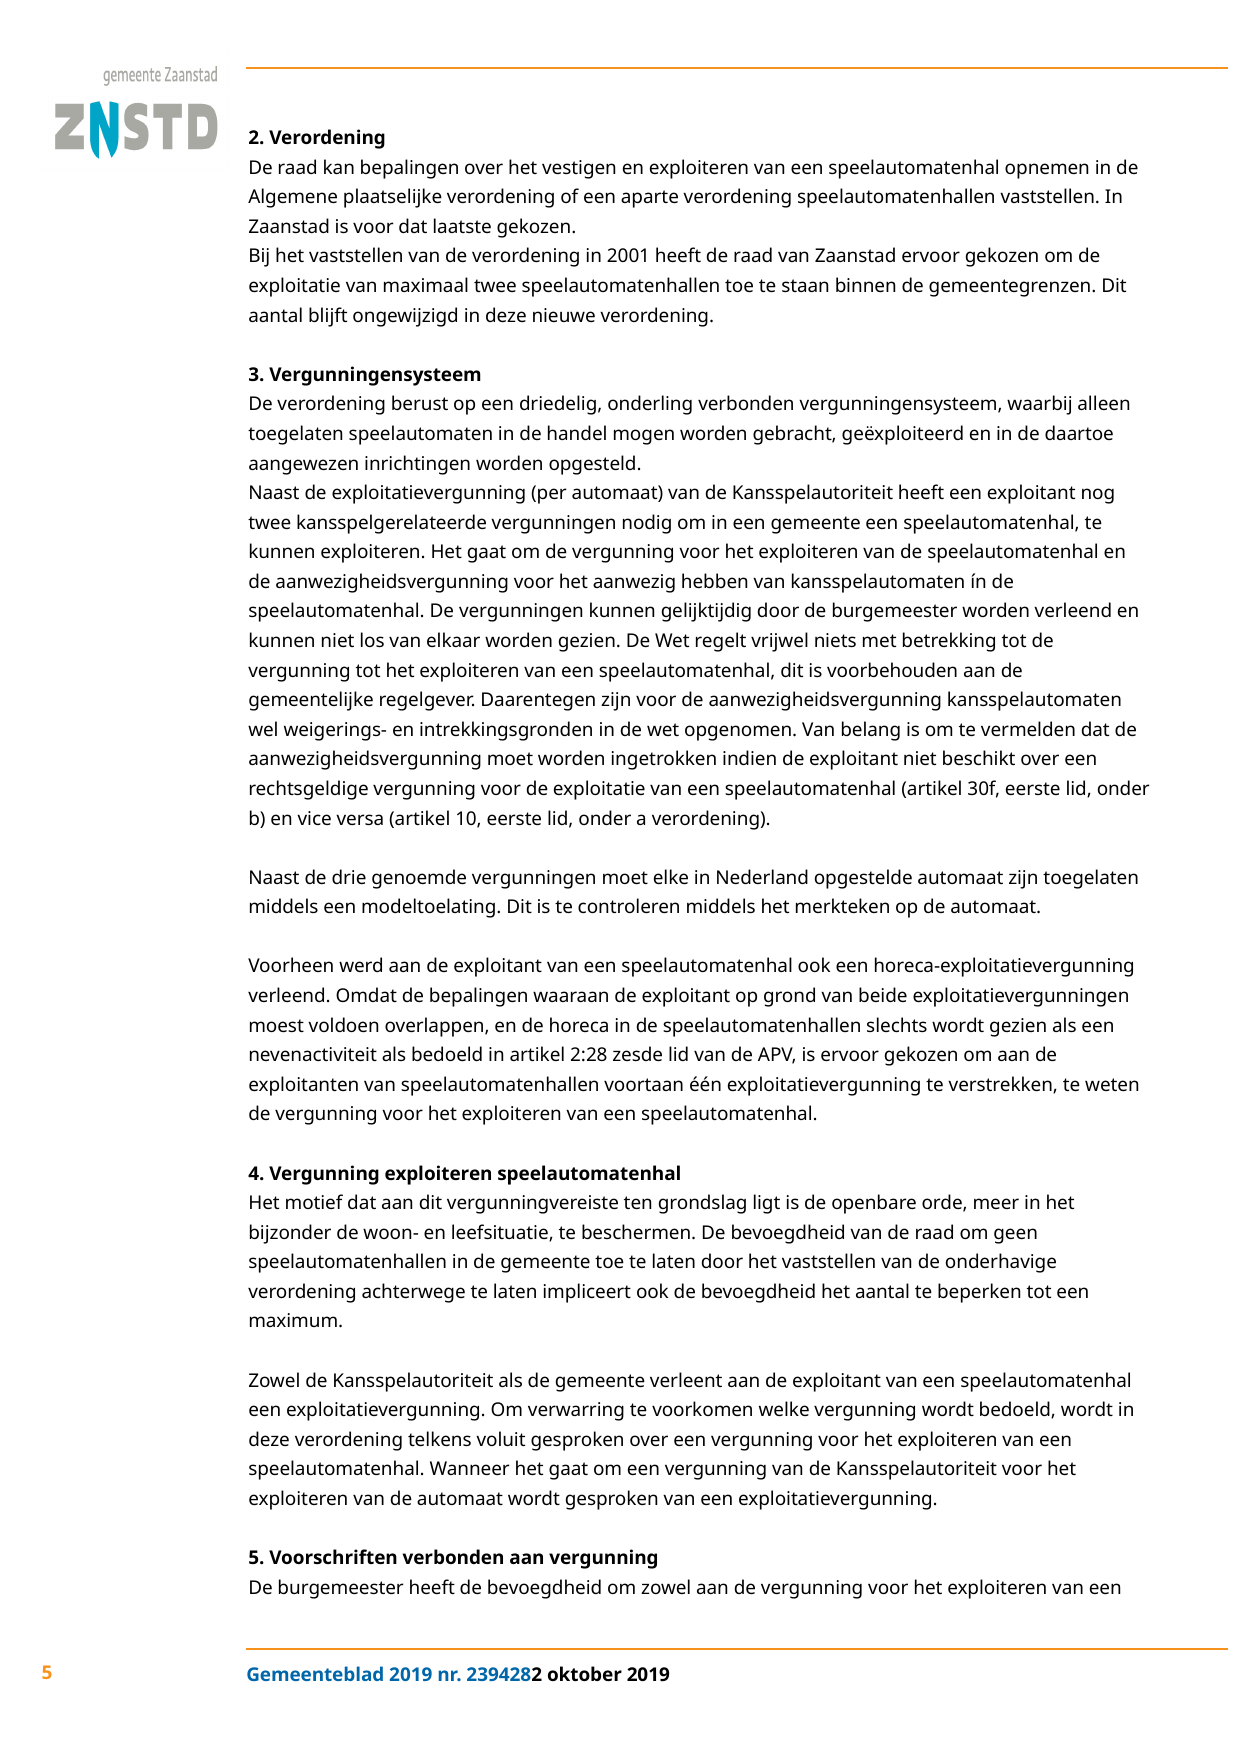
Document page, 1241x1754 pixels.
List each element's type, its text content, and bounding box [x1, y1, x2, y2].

text 5. Voorschriften verbonden aan vergunning [248, 1544, 1152, 1570]
picture [41, 47, 231, 172]
text De burgemeester heeft de bevoegdheid om zowel aan de vergunning voor het exploiteren van een [248, 1574, 1152, 1600]
text 4. Vergunning exploiteren speelautomatenhal [248, 1160, 1152, 1186]
text De verordening berust op een driedelig, onderling verbonden vergunningensysteem, waarbij alleen toegelaten speelautomaten in de handel mogen worden gebracht, geëxploiteerd en in de daartoe aangewezen inrichtingen worden opgesteld. [248, 391, 1152, 476]
text Het motief dat aan dit vergunningvereiste ten grondslag ligt is de openbare orde, meer in het bijzonder de woon- en leefsituatie, te beschermen. De bevoegdheid van de raad om geen speelautomatenhallen in de gemeente toe te laten door het vaststellen van de onderhavige verordening achterwege te laten impliceert ook de bevoegdheid het aantal te beperken tot een maximum. [248, 1189, 1152, 1333]
text Zowel de Kansspelautoriteit als de gemeente verleent aan de exploitant van een speelautomatenhal een exploitatievergunning. Om verwarring te voorkomen welke vergunning wordt bedoeld, wordt in deze verordening telkens voluit gesproken over een vergunning voor het exploiteren van een speelautomatenhal. Wanneer het gaat om een vergunning van de Kansspelautoriteit voor het exploiteren van de automaat wordt gesproken van een exploitatievergunning. [248, 1367, 1152, 1511]
text 2. Verordening [248, 124, 1152, 150]
text De raad kan bepalingen over het vestigen en exploiteren van een speelautomatenhal opnemen in de Algemene plaatselijke verordening of een aparte verordening speelautomatenhallen vaststellen. In Zaanstad is voor dat laatste gekozen. [248, 154, 1152, 239]
text Naast de exploitatievergunning (per automaat) van de Kansspelautoriteit heeft een exploitant nog twee kansspelgerelateerde vergunningen nodig om in een gemeente een speelautomatenhal, te kunnen exploiteren. Het gaat om de vergunning voor het exploiteren van de speelautomatenhal en de aanwezigheidsvergunning voor het aanwezig hebben van kansspelautomaten ín de speelautomatenhal. De vergunningen kunnen gelijktijdig door de burgemeester worden verleend en kunnen niet los van elkaar worden gezien. De Wet regelt vrijwel niets met betrekking tot de vergunning tot het exploiteren van een speelautomatenhal, dit is voorbehouden aan de gemeentelijke regelgever. Daarentegen zijn voor de aanwezigheidsvergunning kansspelautomaten wel weigerings- en intrekkingsgronden in de wet opgenomen. Van belang is om te vermelden dat de aanwezigheidsvergunning moet worden ingetrokken indien de exploitant niet beschikt over een rechtsgeldige vergunning voor de exploitatie van een speelautomatenhal (artikel 30f, eerste lid, onder b) en vice versa (artikel 10, eerste lid, onder a verordening). [248, 479, 1152, 831]
text Voorheen werd aan de exploitant van een speelautomatenhal ook een horeca-exploitatievergunning verleend. Omdat de bepalingen waaraan de exploitant op grond van beide exploitatievergunningen moest voldoen overlappen, en de horeca in de speelautomatenhallen slechts wordt gezien als een nevenactiviteit als bedoeld in artikel 2:28 zesde lid van de APV, is ervoor gekozen om aan de exploitanten van speelautomatenhallen voortaan één exploitatievergunning te verstrekken, te weten de vergunning voor het exploiteren van een speelautomatenhal. [248, 953, 1152, 1126]
text Naast de drie genoemde vergunningen moet elke in Nederland opgestelde automaat zijn toegelaten middels een modeltoelating. Dit is te controleren middels het merkteken op de automaat. [248, 864, 1152, 919]
text 3. Vergunningensysteem [248, 361, 1152, 387]
text Bij het vaststellen van de verordening in 2001 heeft de raad van Zaanstad ervoor gekozen om de exploitatie van maximaal twee speelautomatenhallen toe te staan binnen de gemeentegrenzen. Dit aantal blijft ongewijzigd in deze nieuwe verordening. [248, 243, 1152, 328]
